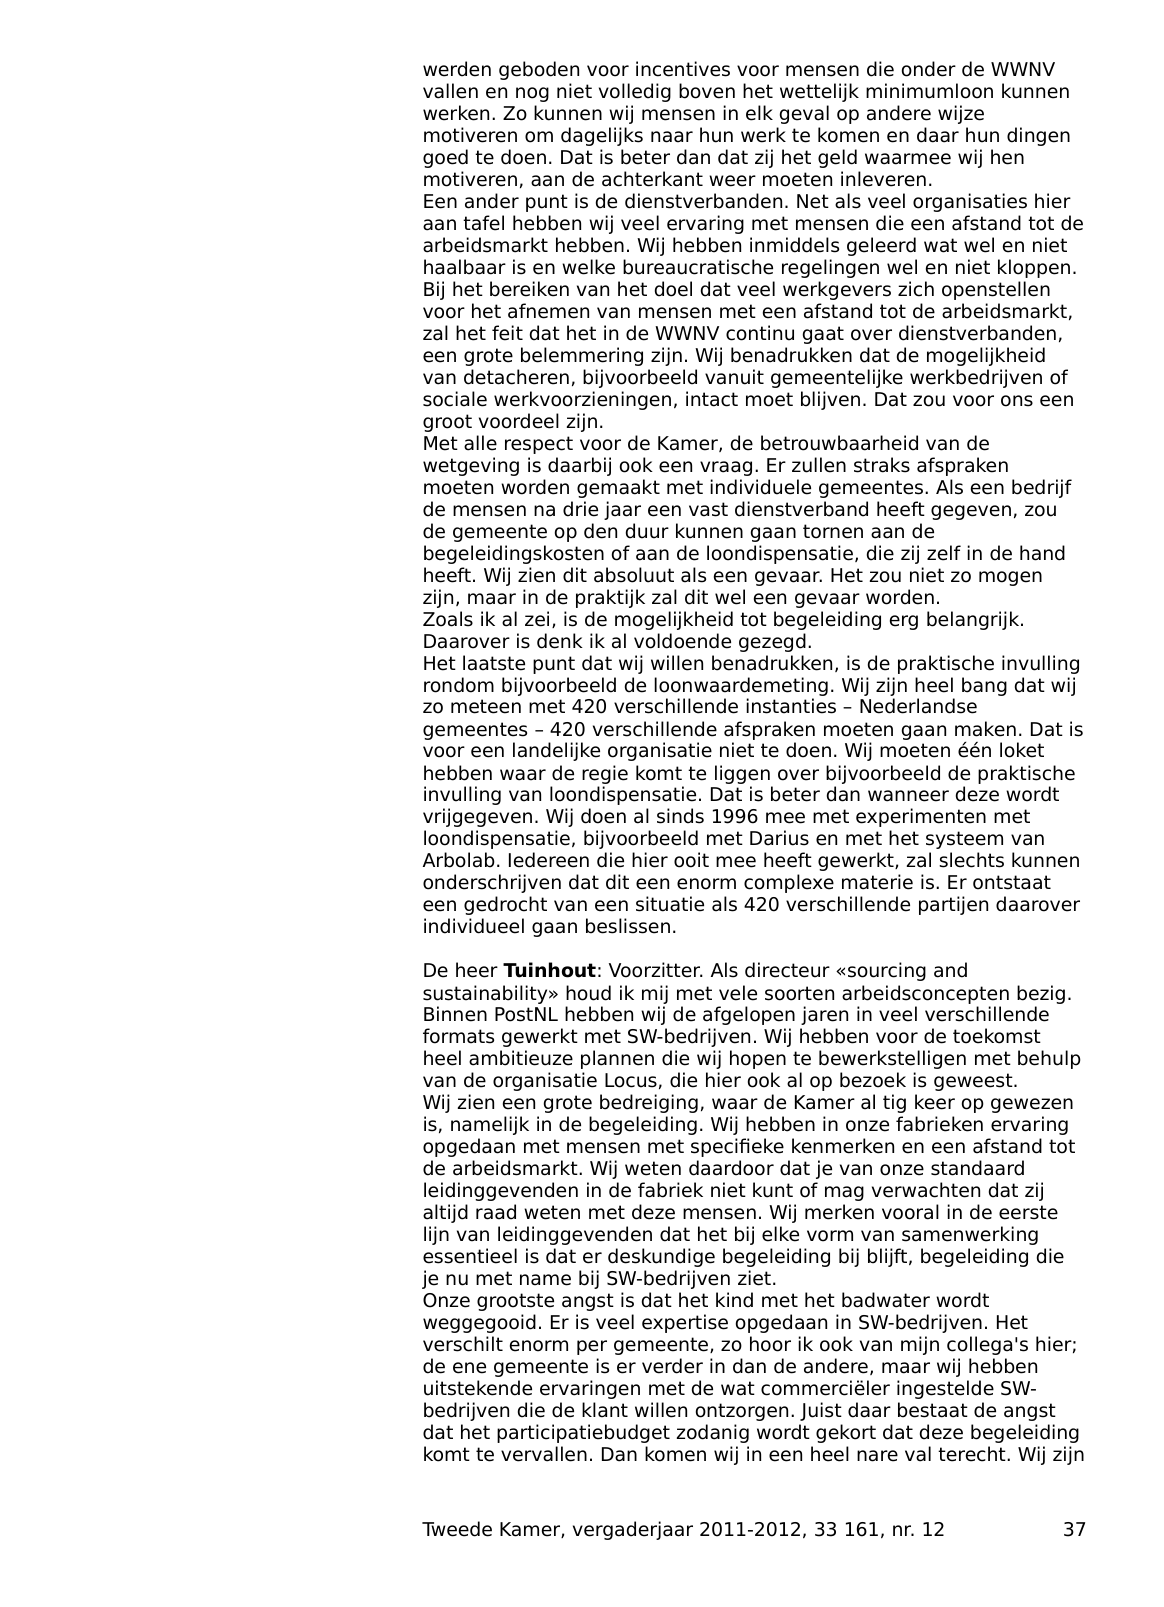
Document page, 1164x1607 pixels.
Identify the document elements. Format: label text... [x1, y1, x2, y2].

text De heer Tuinhout: Voorzitter. Als directeur «sourcing and sustainability» houd ik mij met vele soorten arbeidsconcepten bezig. Binnen PostNL hebben wij de afgelopen jaren in veel verschillende formats gewerkt met SW-bedrijven. Wij hebben voor de toekomst heel ambitieuze plannen die wij hopen te bewerkstelligen met behulp van de organisatie Locus, die hier ook al op bezoek is geweest. [422, 960, 1087, 1092]
text Een ander punt is de dienstverbanden. Net als veel organisaties hier aan tafel hebben wij veel ervaring met mensen die een afstand tot de arbeidsmarkt hebben. Wij hebben inmiddels geleerd wat wel en niet haalbaar is en welke bureaucratische regelingen wel en niet kloppen. Bij het bereiken van het doel dat veel werkgevers zich openstellen voor het afnemen van mensen met een afstand tot de arbeidsmarkt, zal het feit dat het in de WWNV continu gaat over dienstverbanden, een grote belemmering zijn. Wij benadrukken dat de mogelijkheid van detacheren, bijvoorbeeld vanuit gemeentelijke werkbedrijven of sociale werkvoorzieningen, intact moet blijven. Dat zou voor ons een groot voordeel zijn. [422, 191, 1087, 433]
text werden geboden voor incentives voor mensen die onder de WWNV vallen en nog niet volledig boven het wettelijk minimumloon kunnen werken. Zo kunnen wij mensen in elk geval op andere wijze motiveren om dagelijks naar hun werk te komen en daar hun dingen goed te doen. Dat is beter dan dat zij het geld waarmee wij hen motiveren, aan de achterkant weer moeten inleveren. [422, 59, 1087, 191]
text Het laatste punt dat wij willen benadrukken, is de praktische invulling rondom bijvoorbeeld de loonwaardemeting. Wij zijn heel bang dat wij zo meteen met 420 verschillende instanties – Nederlandse gemeentes – 420 verschillende afspraken moeten gaan maken. Dat is voor een landelijke organisatie niet te doen. Wij moeten één loket hebben waar de regie komt te liggen over bijvoorbeeld de praktische invulling van loondispensatie. Dat is beter dan wanneer deze wordt vrijgegeven. Wij doen al sinds 1996 mee met experimenten met loondispensatie, bijvoorbeeld met Darius en met het systeem van Arbolab. Iedereen die hier ooit mee heeft gewerkt, zal slechts kunnen onderschrijven dat dit een enorm complexe materie is. Er ontstaat een gedrocht van een situatie als 420 verschillende partijen daarover individueel gaan beslissen. [422, 652, 1087, 938]
text Zoals ik al zei, is de mogelijkheid tot begeleiding erg belangrijk. Daarover is denk ik al voldoende gezegd. [422, 608, 1087, 652]
text Met alle respect voor de Kamer, de betrouwbaarheid van de wetgeving is daarbij ook een vraag. Er zullen straks afspraken moeten worden gemaakt met individuele gemeentes. Als een bedrijf de mensen na drie jaar een vast dienstverband heeft gegeven, zou de gemeente op den duur kunnen gaan tornen aan de begeleidingskosten of aan de loondispensatie, die zij zelf in de hand heeft. Wij zien dit absoluut als een gevaar. Het zou niet zo mogen zijn, maar in de praktijk zal dit wel een gevaar worden. [422, 433, 1087, 608]
text Wij zien een grote bedreiging, waar de Kamer al tig keer op gewezen is, namelijk in de begeleiding. Wij hebben in onze fabrieken ervaring opgedaan met mensen met specifieke kenmerken en een afstand tot de arbeidsmarkt. Wij weten daardoor dat je van onze standaard leidinggevenden in de fabriek niet kunt of mag verwachten dat zij altijd raad weten met deze mensen. Wij merken vooral in de eerste lijn van leidinggevenden dat het bij elke vorm van samenwerking essentieel is dat er deskundige begeleiding bij blijft, begeleiding die je nu met name bij SW-bedrijven ziet. [422, 1092, 1087, 1290]
text Onze grootste angst is dat het kind met het badwater wordt weggegooid. Er is veel expertise opgedaan in SW-bedrijven. Het verschilt enorm per gemeente, zo hoor ik ook van mijn collega's hier; de ene gemeente is er verder in dan de andere, maar wij hebben uitstekende ervaringen met de wat commerciëler ingestelde SW-bedrijven die de klant willen ontzorgen. Juist daar bestaat de angst dat het participatiebudget zodanig wordt gekort dat deze begeleiding komt te vervallen. Dan komen wij in een heel nare val terecht. Wij zijn [422, 1290, 1087, 1466]
